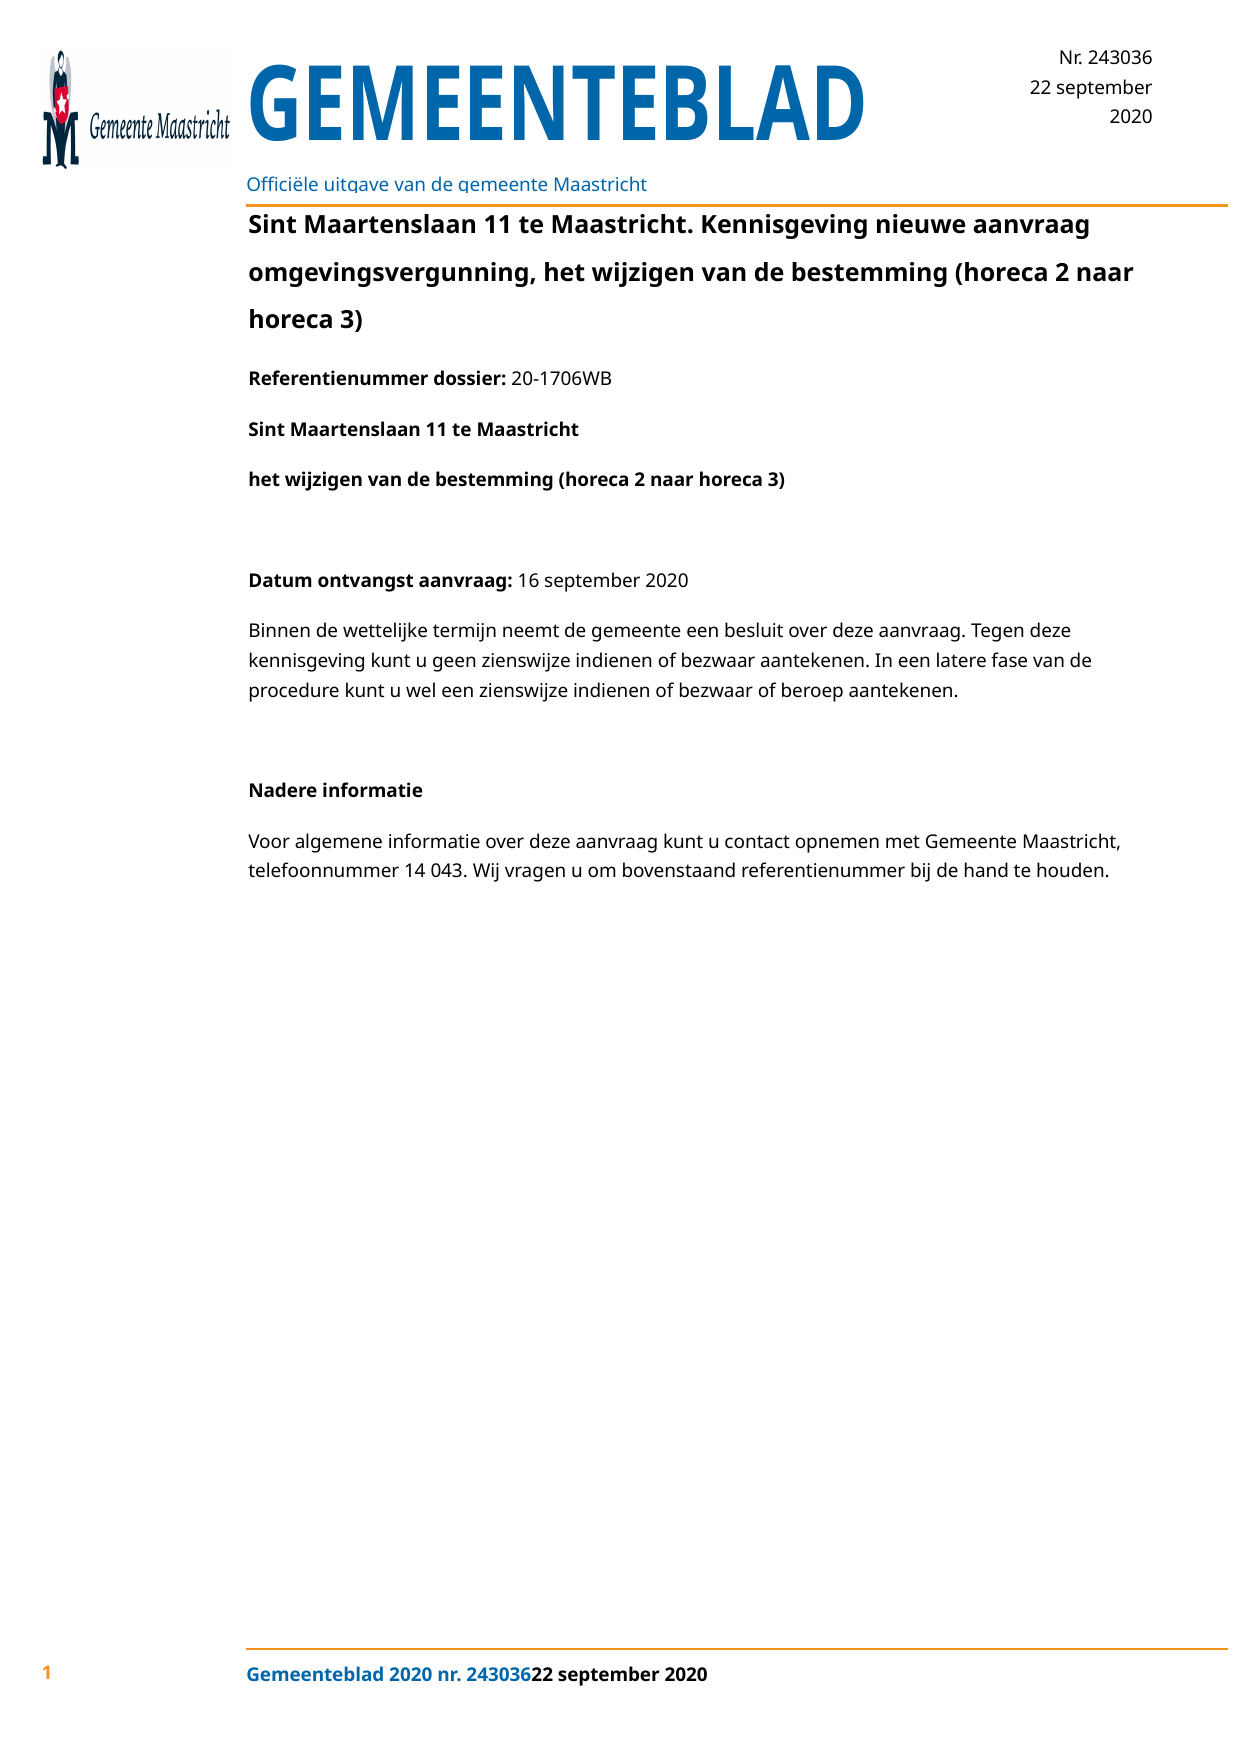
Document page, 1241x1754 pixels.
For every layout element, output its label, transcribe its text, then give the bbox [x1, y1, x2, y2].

text Referentienummer dossier: 20-1706WB [248, 366, 1152, 391]
text Binnen de wettelijke termijn neemt de gemeente een besluit over deze aanvraag. Tegen deze kennisgeving kunt u geen zienswijze indienen of bezwaar aantekenen. In een latere fase van de procedure kunt u wel een zienswijze indienen of bezwaar of beroep aantekenen. [248, 618, 1152, 702]
text Sint Maartenslaan 11 te Maastricht [248, 416, 1152, 442]
text Datum ontvangst aanvraag: 16 september 2020 [248, 567, 1152, 593]
picture [41, 47, 231, 172]
text Nadere informatie [248, 778, 1152, 803]
text het wijzigen van de bestemming (horeca 2 naar horeca 3) [248, 466, 1152, 492]
text Sint Maartenslaan 11 te Maastricht. Kennisgeving nieuwe aanvraag omgevingsvergunning, het wijzigen van de bestemming (horeca 2 naar horeca 3) [248, 207, 1152, 336]
text Voor algemene informatie over deze aanvraag kunt u contact opnemen met Gemeente Maastricht, telefoonnummer 14 043. Wij vragen u om bovenstaand referentienummer bij de hand te houden. [248, 828, 1152, 883]
